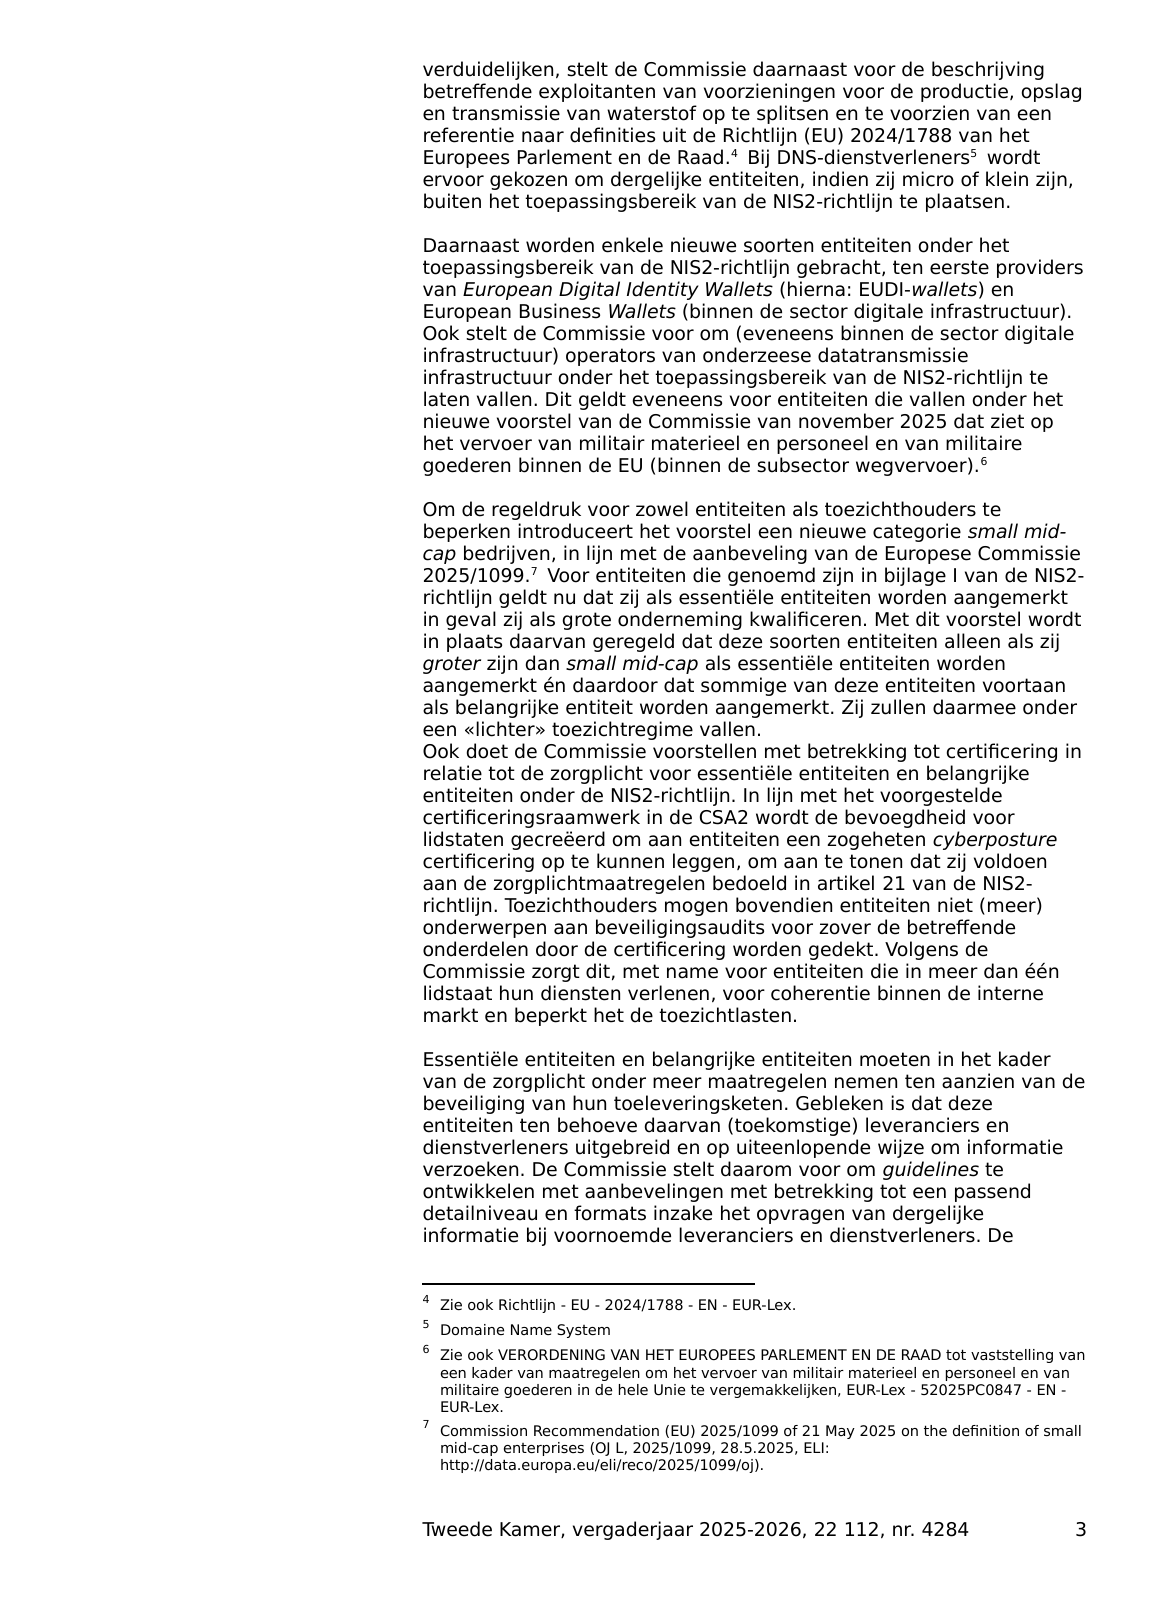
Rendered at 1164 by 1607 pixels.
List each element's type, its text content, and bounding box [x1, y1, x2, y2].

text Ook doet de Commissie voorstellen met betrekking tot certificering in relatie tot de zorgplicht voor essentiële entiteiten en belangrijke entiteiten onder de NIS2-richtlijn. In lijn met het voorgestelde certificeringsraamwerk in de CSA2 wordt de bevoegdheid voor lidstaten gecreëerd om aan entiteiten een zogeheten cyberposture certificering op te kunnen leggen, om aan te tonen dat zij voldoen aan de zorgplichtmaatregelen bedoeld in artikel 21 van de NIS2-richtlijn. Toezichthouders mogen bovendien entiteiten niet (meer) onderwerpen aan beveiligingsaudits voor zover de betreffende onderdelen door de certificering worden gedekt. Volgens de Commissie zorgt dit, met name voor entiteiten die in meer dan één lidstaat hun diensten verlenen, voor coherentie binnen de interne markt en beperkt het de toezichtlasten. [422, 741, 1087, 1027]
text Zie ook Richtlijn - EU - 2024/1788 - EN - EUR-Lex. [422, 1293, 1087, 1315]
text Daarnaast worden enkele nieuwe soorten entiteiten onder het toepassingsbereik van de NIS2-richtlijn gebracht, ten eerste providers van European Digital Identity Wallets (hierna: EUDI-wallets) en European Business Wallets (binnen de sector digitale infrastructuur). Ook stelt de Commissie voor om (eveneens binnen de sector digitale infrastructuur) operators van onderzeese datatransmissie infrastructuur onder het toepassingsbereik van de NIS2-richtlijn te laten vallen. Dit geldt eveneens voor entiteiten die vallen onder het nieuwe voorstel van de Commissie van november 2025 dat ziet op het vervoer van militair materieel en personeel en van militaire goederen binnen de EU (binnen de subsector wegvervoer). [422, 235, 1087, 477]
text Commission Recommendation (EU) 2025/1099 of 21 May 2025 on the definition of small mid-cap enterprises (OJ L, 2025/1099, 28.5.2025, ELI: http://data.europa.eu/eli/reco/2025/1099/oj). [422, 1418, 1087, 1474]
text Essentiële entiteiten en belangrijke entiteiten moeten in het kader van de zorgplicht onder meer maatregelen nemen ten aanzien van de beveiliging van hun toeleveringsketen. Gebleken is dat deze entiteiten ten behoeve daarvan (toekomstige) leveranciers en dienstverleners uitgebreid en op uiteenlopende wijze om informatie verzoeken. De Commissie stelt daarom voor om guidelines te ontwikkelen met aanbevelingen met betrekking tot een passend detailniveau en formats inzake het opvragen van dergelijke informatie bij voornoemde leveranciers en dienstverleners. De [422, 1049, 1087, 1247]
text Domaine Name System [422, 1318, 1087, 1340]
text Zie ook VERORDENING VAN HET EUROPEES PARLEMENT EN DE RAAD tot vaststelling van een kader van maatregelen om het vervoer van militair materieel en personeel en van militaire goederen in de hele Unie te vergemakkelijken, EUR-Lex - 52025PC0847 - EN - EUR-Lex. [422, 1343, 1087, 1416]
text Om de regeldruk voor zowel entiteiten als toezichthouders te beperken introduceert het voorstel een nieuwe categorie small mid-cap bedrijven, in lijn met de aanbeveling van de Europese Commissie 2025/1099. Voor entiteiten die genoemd zijn in bijlage I van de NIS2-richtlijn geldt nu dat zij als essentiële entiteiten worden aangemerkt in geval zij als grote onderneming kwalificeren. Met dit voorstel wordt in plaats daarvan geregeld dat deze soorten entiteiten alleen als zij groter zijn dan small mid-cap als essentiële entiteiten worden aangemerkt én daardoor dat sommige van deze entiteiten voortaan als belangrijke entiteit worden aangemerkt. Zij zullen daarmee onder een «lichter» toezichtregime vallen. [422, 499, 1087, 741]
text verduidelijken, stelt de Commissie daarnaast voor de beschrijving betreffende exploitanten van voorzieningen voor de productie, opslag en transmissie van waterstof op te splitsen en te voorzien van een referentie naar definities uit de Richtlijn (EU) 2024/1788 van het Europees Parlement en de Raad. Bij DNS-dienstverleners wordt ervoor gekozen om dergelijke entiteiten, indien zij micro of klein zijn, buiten het toepassingsbereik van de NIS2-richtlijn te plaatsen. [422, 59, 1087, 213]
